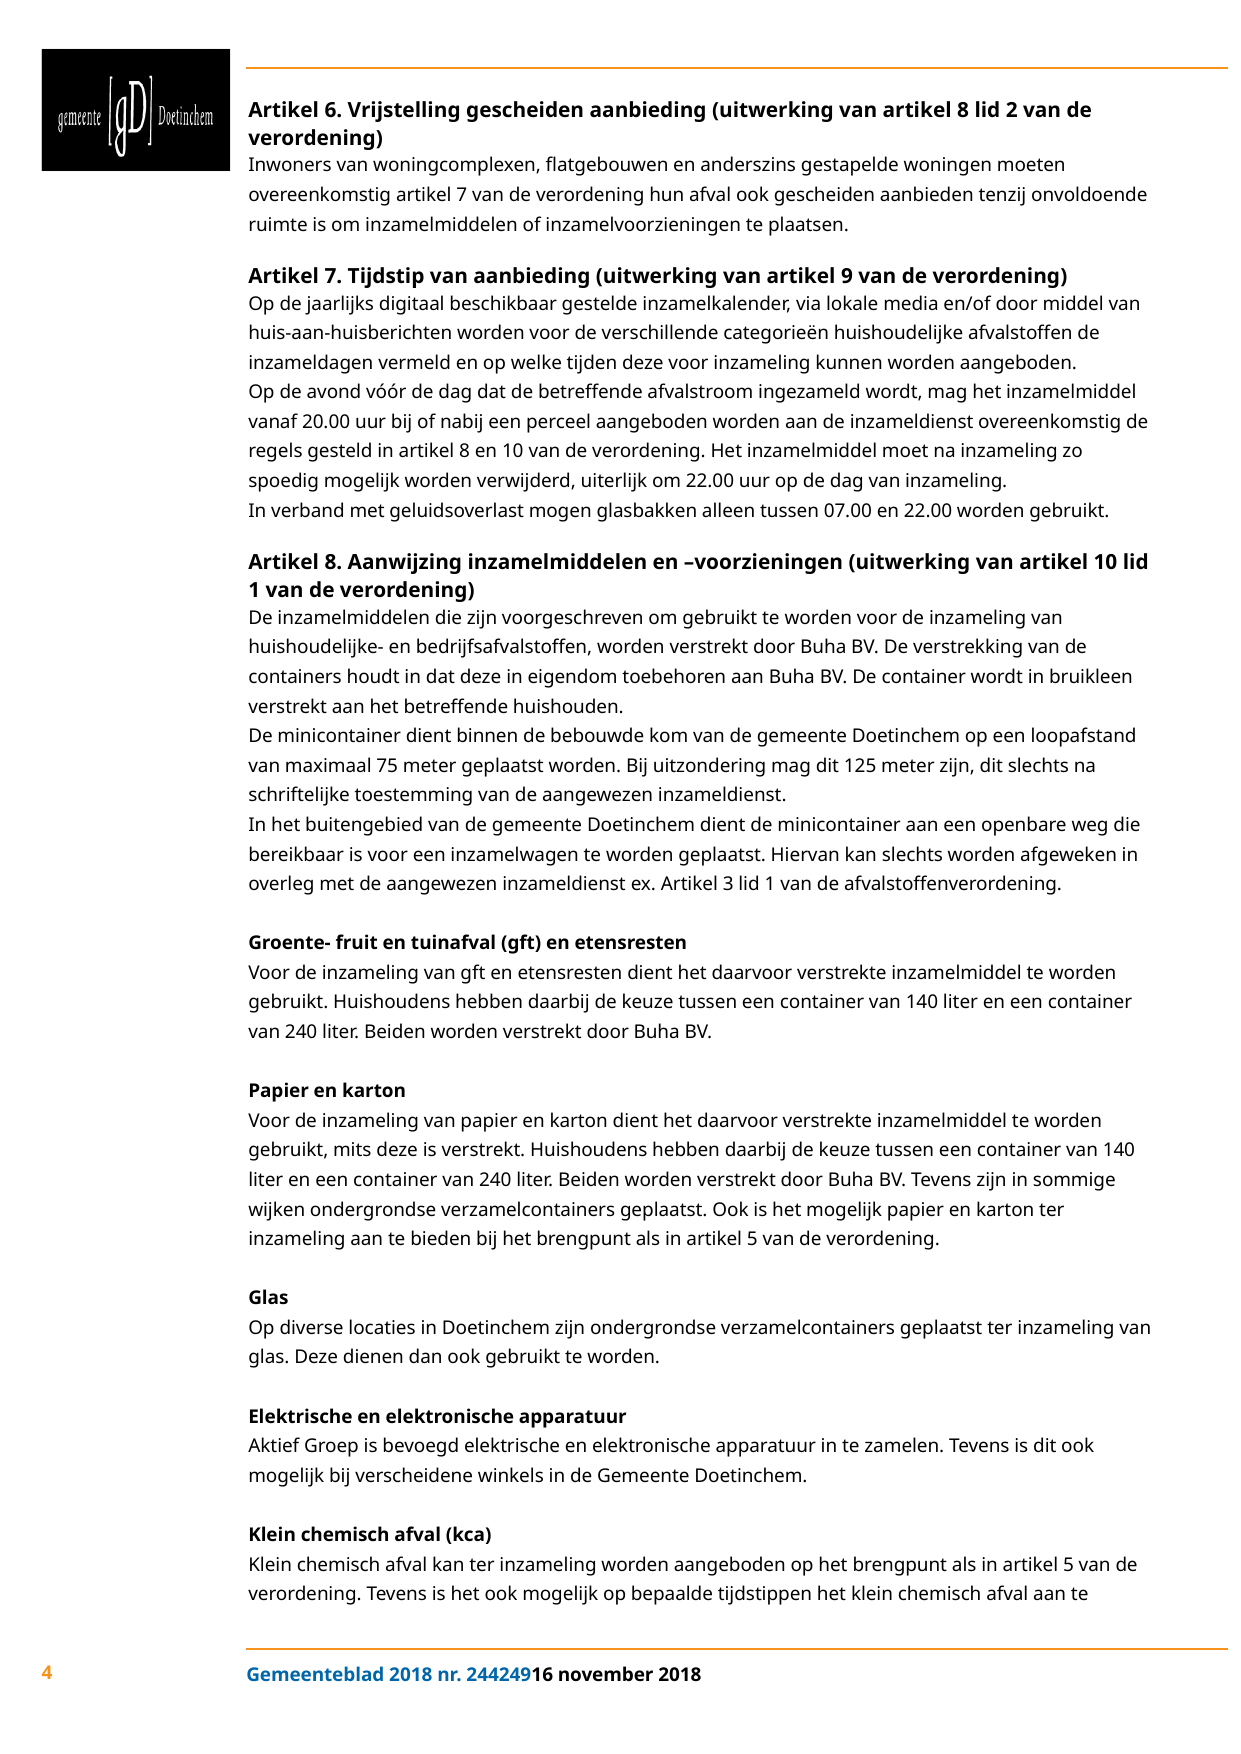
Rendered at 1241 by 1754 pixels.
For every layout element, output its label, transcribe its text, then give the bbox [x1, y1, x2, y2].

text Elektrische en elektronische apparatuur [248, 1403, 1152, 1428]
text Voor de inzameling van papier en karton dient het daarvoor verstrekte inzamelmiddel te worden gebruikt, mits deze is verstrekt. Huishoudens hebben daarbij de keuze tussen een container van 140 liter en een container van 240 liter. Beiden worden verstrekt door Buha BV. Tevens zijn in sommige wijken ondergrondse verzamelcontainers geplaatst. Ook is het mogelijk papier en karton ter inzameling aan te bieden bij het brengpunt als in artikel 5 van de verordening. [248, 1107, 1152, 1251]
text De inzamelmiddelen die zijn voorgeschreven om gebruikt te worden voor de inzameling van huishoudelijke- en bedrijfsafvalstoffen, worden verstrekt door Buha BV. De verstrekking van de containers houdt in dat deze in eigendom toebehoren aan Buha BV. De container wordt in bruikleen verstrekt aan het betreffende huishouden. [248, 604, 1152, 718]
text Artikel 6. Vrijstelling gescheiden aanbieding (uitwerking van artikel 8 lid 2 van de verordening) [248, 95, 1152, 152]
text Inwoners van woningcomplexen, flatgebouwen en anderszins gestapelde woningen moeten overeenkomstig artikel 7 van de verordening hun afval ook gescheiden aanbieden tenzij onvoldoende ruimte is om inzamelmiddelen of inzamelvoorzieningen te plaatsen. [248, 152, 1152, 237]
text Aktief Groep is bevoegd elektrische en elektronische apparatuur in te zamelen. Tevens is dit ook mogelijk bij verscheidene winkels in de Gemeente Doetinchem. [248, 1432, 1152, 1488]
text In verband met geluidsoverlast mogen glasbakken alleen tussen 07.00 en 22.00 worden gebruikt. [248, 497, 1152, 522]
text Artikel 8. Aanwijzing inzamelmiddelen en –voorzieningen (uitwerking van artikel 10 lid 1 van de verordening) [248, 547, 1152, 604]
picture [41, 47, 231, 172]
text Glas [248, 1284, 1152, 1310]
text Klein chemisch afval kan ter inzameling worden aangeboden op het brengpunt als in artikel 5 van de verordening. Tevens is het ook mogelijk op bepaalde tijdstippen het klein chemisch afval aan te [248, 1551, 1152, 1606]
text Klein chemisch afval (kca) [248, 1521, 1152, 1547]
text Op diverse locaties in Doetinchem zijn ondergrondse verzamelcontainers geplaatst ter inzameling van glas. Deze dienen dan ook gebruikt te worden. [248, 1314, 1152, 1369]
text Op de avond vóór de dag dat de betreffende afvalstroom ingezameld wordt, mag het inzamelmiddel vanaf 20.00 uur bij of nabij een perceel aangeboden worden aan de inzameldienst overeenkomstig de regels gesteld in artikel 8 en 10 van de verordening. Het inzamelmiddel moet na inzameling zo spoedig mogelijk worden verwijderd, uiterlijk om 22.00 uur op de dag van inzameling. [248, 378, 1152, 493]
text Voor de inzameling van gft en etensresten dient het daarvoor verstrekte inzamelmiddel te worden gebruikt. Huishoudens hebben daarbij de keuze tussen een container van 140 liter en een container van 240 liter. Beiden worden verstrekt door Buha BV. [248, 959, 1152, 1044]
text Papier en karton [248, 1077, 1152, 1103]
text Groente- fruit en tuinafval (gft) en etensresten [248, 929, 1152, 955]
text In het buitengebied van de gemeente Doetinchem dient de minicontainer aan een openbare weg die bereikbaar is voor een inzamelwagen te worden geplaatst. Hiervan kan slechts worden afgeweken in overleg met de aangewezen inzameldienst ex. Artikel 3 lid 1 van de afvalstoffenverordening. [248, 811, 1152, 896]
text Op de jaarlijks digitaal beschikbaar gestelde inzamelkalender, via lokale media en/of door middel van huis-aan-huisberichten worden voor de verschillende categorieën huishoudelijke afvalstoffen de inzameldagen vermeld en op welke tijden deze voor inzameling kunnen worden aangeboden. [248, 290, 1152, 374]
text Artikel 7. Tijdstip van aanbieding (uitwerking van artikel 9 van de verordening) [248, 261, 1152, 290]
text De minicontainer dient binnen de bebouwde kom van de gemeente Doetinchem op een loopafstand van maximaal 75 meter geplaatst worden. Bij uitzondering mag dit 125 meter zijn, dit slechts na schriftelijke toestemming van de aangewezen inzameldienst. [248, 722, 1152, 807]
